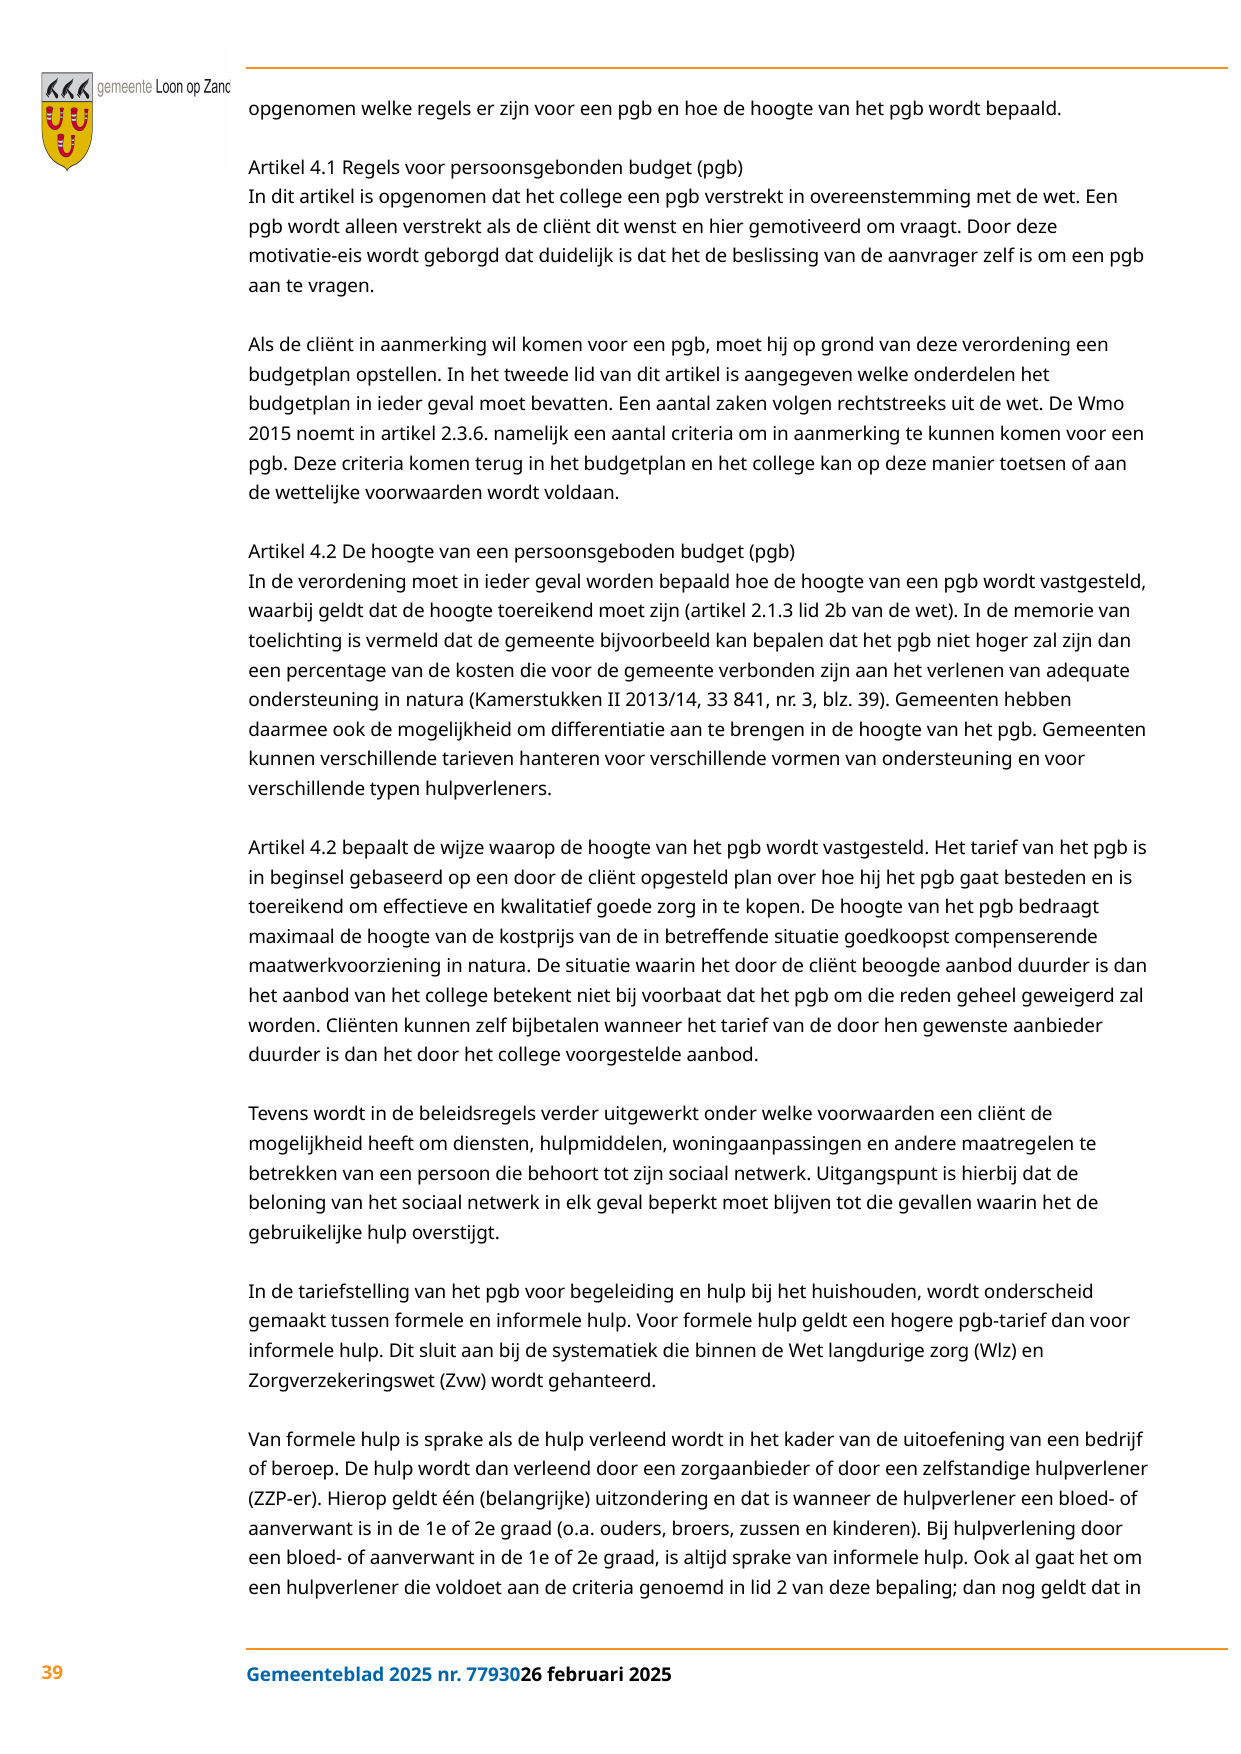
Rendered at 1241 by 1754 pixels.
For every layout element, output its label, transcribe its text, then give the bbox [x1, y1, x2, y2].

text In de tariefstelling van het pgb voor begeleiding en hulp bij het huishouden, wordt onderscheid gemaakt tussen formele en informele hulp. Voor formele hulp geldt een hogere pgb-tarief dan voor informele hulp. Dit sluit aan bij de systematiek die binnen de Wet langdurige zorg (Wlz) en Zorgverzekeringswet (Zvw) wordt gehanteerd. [248, 1278, 1152, 1393]
text Van formele hulp is sprake als de hulp verleend wordt in het kader van de uitoefening van een bedrijf of beroep. De hulp wordt dan verleend door een zorgaanbieder of door een zelfstandige hulpverlener (ZZP-er). Hierop geldt één (belangrijke) uitzondering en dat is wanneer de hulpverlener een bloed- of aanverwant is in de 1e of 2e graad (o.a. ouders, broers, zussen en kinderen). Bij hulpverlening door een bloed- of aanverwant in de 1e of 2e graad, is altijd sprake van informele hulp. Ook al gaat het om een hulpverlener die voldoet aan de criteria genoemd in lid 2 van deze bepaling; dan nog geldt dat in [248, 1426, 1152, 1600]
text Tevens wordt in de beleidsregels verder uitgewerkt onder welke voorwaarden een cliënt de mogelijkheid heeft om diensten, hulpmiddelen, woningaanpassingen en andere maatregelen te betrekken van een persoon die behoort tot zijn sociaal netwerk. Uitgangspunt is hierbij dat de beloning van het sociaal netwerk in elk geval beperkt moet blijven tot die gevallen waarin het de gebruikelijke hulp overstijgt. [248, 1101, 1152, 1245]
text In de verordening moet in ieder geval worden bepaald hoe de hoogte van een pgb wordt vastgesteld, waarbij geldt dat de hoogte toereikend moet zijn (artikel 2.1.3 lid 2b van de wet). In de memorie van toelichting is vermeld dat de gemeente bijvoorbeeld kan bepalen dat het pgb niet hoger zal zijn dan een percentage van de kosten die voor de gemeente verbonden zijn aan het verlenen van adequate ondersteuning in natura (Kamerstukken II 2013/14, 33 841, nr. 3, blz. 39). Gemeenten hebben daarmee ook de mogelijkheid om differentiatie aan te brengen in de hoogte van het pgb. Gemeenten kunnen verschillende tarieven hanteren voor verschillende vormen van ondersteuning en voor verschillende typen hulpverleners. [248, 568, 1152, 801]
text Artikel 4.2 bepaalt de wijze waarop de hoogte van het pgb wordt vastgesteld. Het tarief van het pgb is in beginsel gebaseerd op een door de cliënt opgesteld plan over hoe hij het pgb gaat besteden en is toereikend om effectieve en kwalitatief goede zorg in te kopen. De hoogte van het pgb bedraagt maximaal de hoogte van de kostprijs van de in betreffende situatie goedkoopst compenserende maatwerkvoorziening in natura. De situatie waarin het door de cliënt beoogde aanbod duurder is dan het aanbod van het college betekent niet bij voorbaat dat het pgb om die reden geheel geweigerd zal worden. Cliënten kunnen zelf bijbetalen wanneer het tarief van de door hen gewenste aanbieder duurder is dan het door het college voorgestelde aanbod. [248, 834, 1152, 1067]
text opgenomen welke regels er zijn voor een pgb en hoe de hoogte van het pgb wordt bepaald. [248, 95, 1152, 121]
text In dit artikel is opgenomen dat het college een pgb verstrekt in overeenstemming met de wet. Een pgb wordt alleen verstrekt als de cliënt dit wenst en hier gemotiveerd om vraagt. Door deze motivatie-eis wordt geborgd dat duidelijk is dat het de beslissing van de aanvrager zelf is om een pgb aan te vragen. [248, 183, 1152, 298]
text Artikel 4.2 De hoogte van een persoonsgeboden budget (pgb) [248, 538, 1152, 564]
picture [41, 47, 231, 172]
text Als de cliënt in aanmerking wil komen voor een pgb, moet hij op grond van deze verordening een budgetplan opstellen. In het tweede lid van dit artikel is aangegeven welke onderdelen het budgetplan in ieder geval moet bevatten. Een aantal zaken volgen rechtstreeks uit de wet. De Wmo 2015 noemt in artikel 2.3.6. namelijk een aantal criteria om in aanmerking te kunnen komen voor een pgb. Deze criteria komen terug in het budgetplan en het college kan op deze manier toetsen of aan de wettelijke voorwaarden wordt voldaan. [248, 331, 1152, 505]
text Artikel 4.1 Regels voor persoonsgebonden budget (pgb) [248, 154, 1152, 180]
